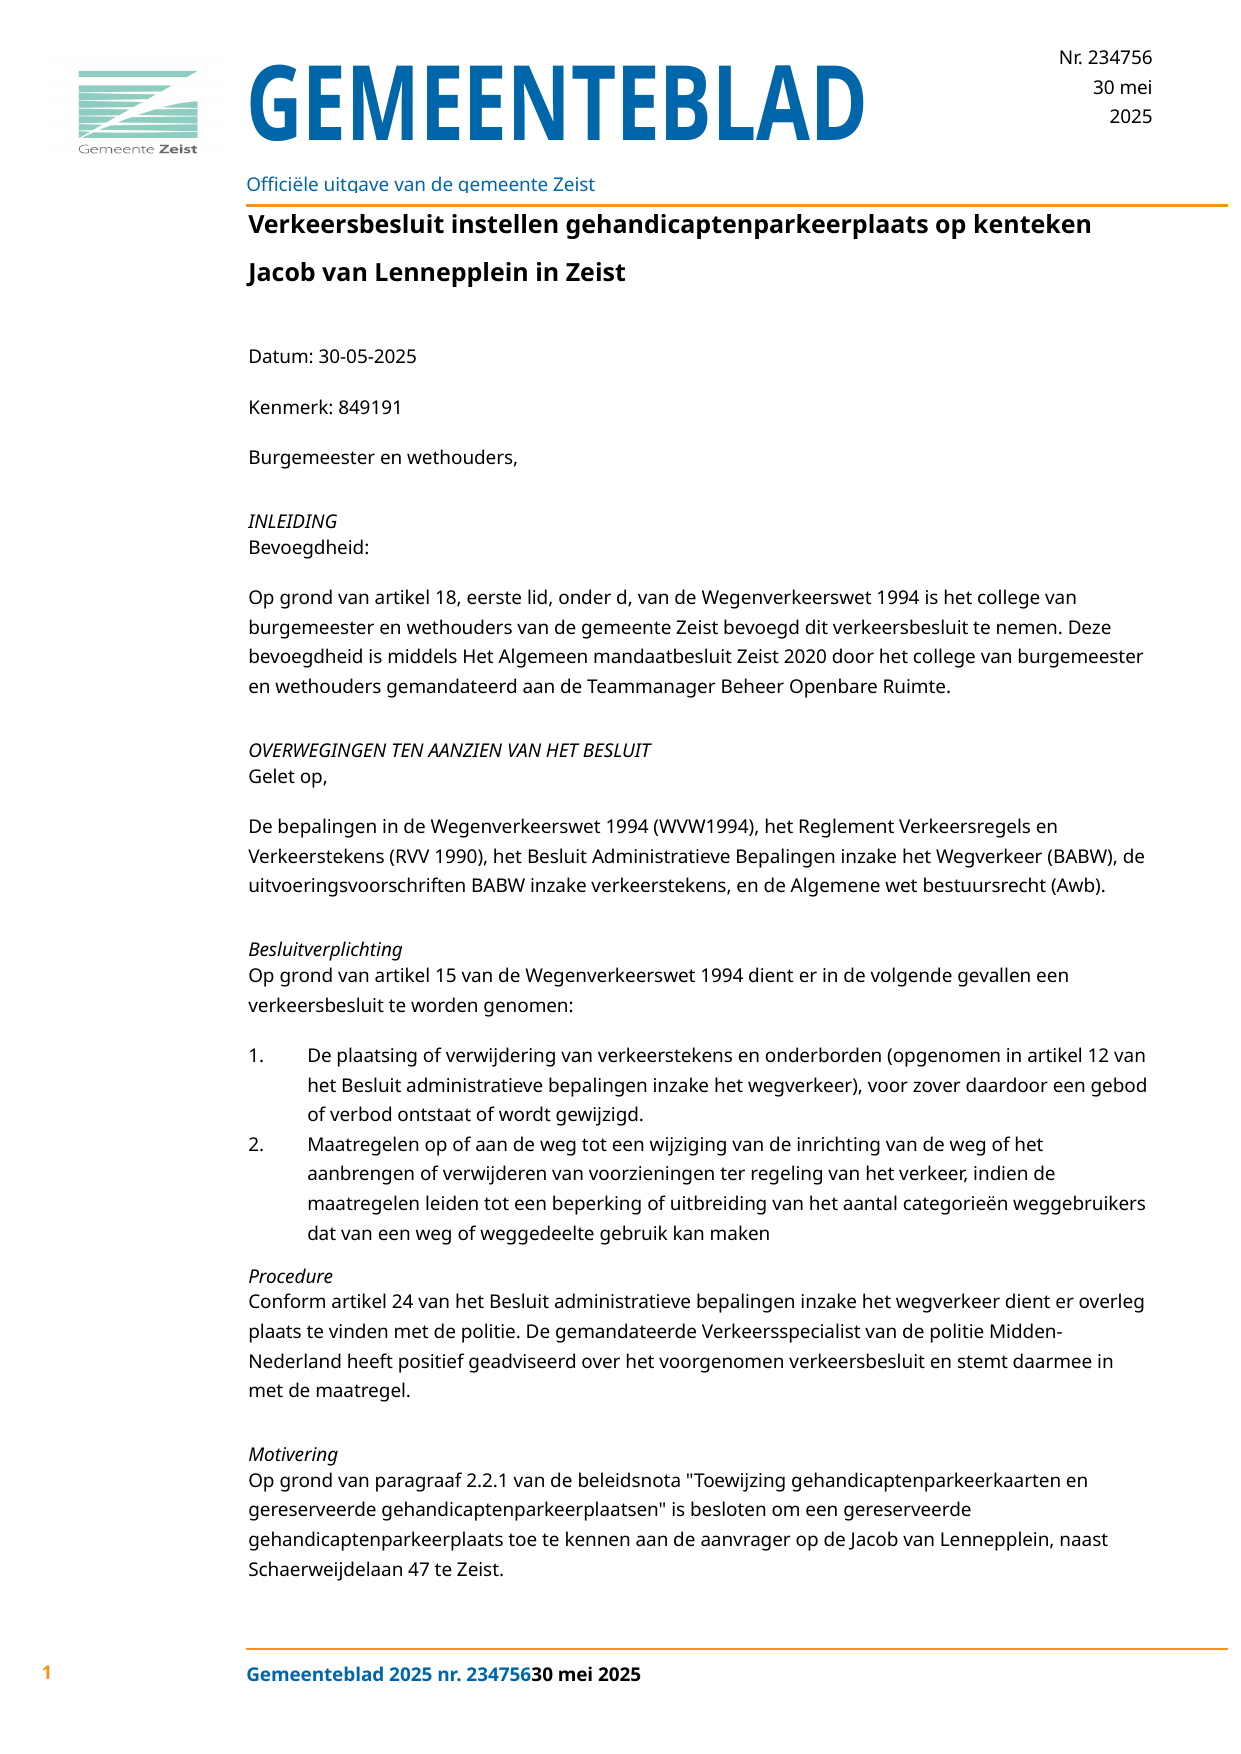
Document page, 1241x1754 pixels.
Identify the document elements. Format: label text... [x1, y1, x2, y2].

text Datum: 30-05-2025 [248, 344, 1152, 369]
text Motivering [248, 1441, 1152, 1467]
text Op grond van artikel 15 van de Wegenverkeerswet 1994 dient er in de volgende gevallen een verkeersbesluit te worden genomen: [248, 962, 1152, 1018]
text OVERWEGINGEN TEN AANZIEN VAN HET BESLUIT [248, 737, 1152, 763]
text De bepalingen in de Wegenverkeerswet 1994 (WVW1994), het Reglement Verkeersregels en Verkeerstekens (RVV 1990), het Besluit Administratieve Bepalingen inzake het Wegverkeer (BABW), de uitvoeringsvoorschriften BABW inzake verkeerstekens, en de Algemene wet bestuursrecht (Awb). [248, 813, 1152, 898]
list De plaatsing of verwijdering van verkeerstekens en onderborden (opgenomen in artikel 12 van het Besluit administratieve bepalingen inzake het wegverkeer), voor zover daardoor een gebod of verbod ontstaat of wordt gewijzigd. [248, 1042, 1152, 1127]
text Besluitverplichting [248, 937, 1152, 962]
text Op grond van artikel 18, eerste lid, onder d, van de Wegenverkeerswet 1994 is het college van burgemeester en wethouders van de gemeente Zeist bevoegd dit verkeersbesluit te nemen. Deze bevoegdheid is middels Het Algemeen mandaatbesluit Zeist 2020 door het college van burgemeester en wethouders gemandateerd aan de Teammanager Beheer Openbare Ruimte. [248, 584, 1152, 699]
list Maatregelen op of aan de weg tot een wijziging van de inrichting van de weg of het aanbrengen of verwijderen van voorzieningen ter regeling van het verkeer, indien de maatregelen leiden tot een beperking of uitbreiding van het aantal categorieën weggebruikers dat van een weg of weggedeelte gebruik kan maken [248, 1131, 1152, 1246]
text Burgemeester en wethouders, [248, 444, 1152, 470]
text Procedure [248, 1263, 1152, 1289]
text INLEIDING [248, 508, 1152, 534]
text Gelet op, [248, 763, 1152, 789]
text Kenmerk: 849191 [248, 394, 1152, 420]
picture [41, 47, 231, 172]
text Op grond van paragraaf 2.2.1 van de beleidsnota "Toewijzing gehandicaptenparkeerkaarten en gereserveerde gehandicaptenparkeerplaatsen" is besloten om een gereserveerde gehandicaptenparkeerplaats toe te kennen aan de aanvrager op de Jacob van Lennepplein, naast Schaerweijdelaan 47 te Zeist. [248, 1467, 1152, 1582]
text Verkeersbesluit instellen gehandicaptenparkeerplaats op kenteken Jacob van Lennepplein in Zeist [248, 207, 1152, 288]
text Bevoegdheid: [248, 534, 1152, 560]
text Conform artikel 24 van het Besluit administratieve bepalingen inzake het wegverkeer dient er overleg plaats te vinden met de politie. De gemandateerde Verkeersspecialist van de politie Midden-Nederland heeft positief geadviseerd over het voorgenomen verkeersbesluit en stemt daarmee in met de maatregel. [248, 1289, 1152, 1403]
